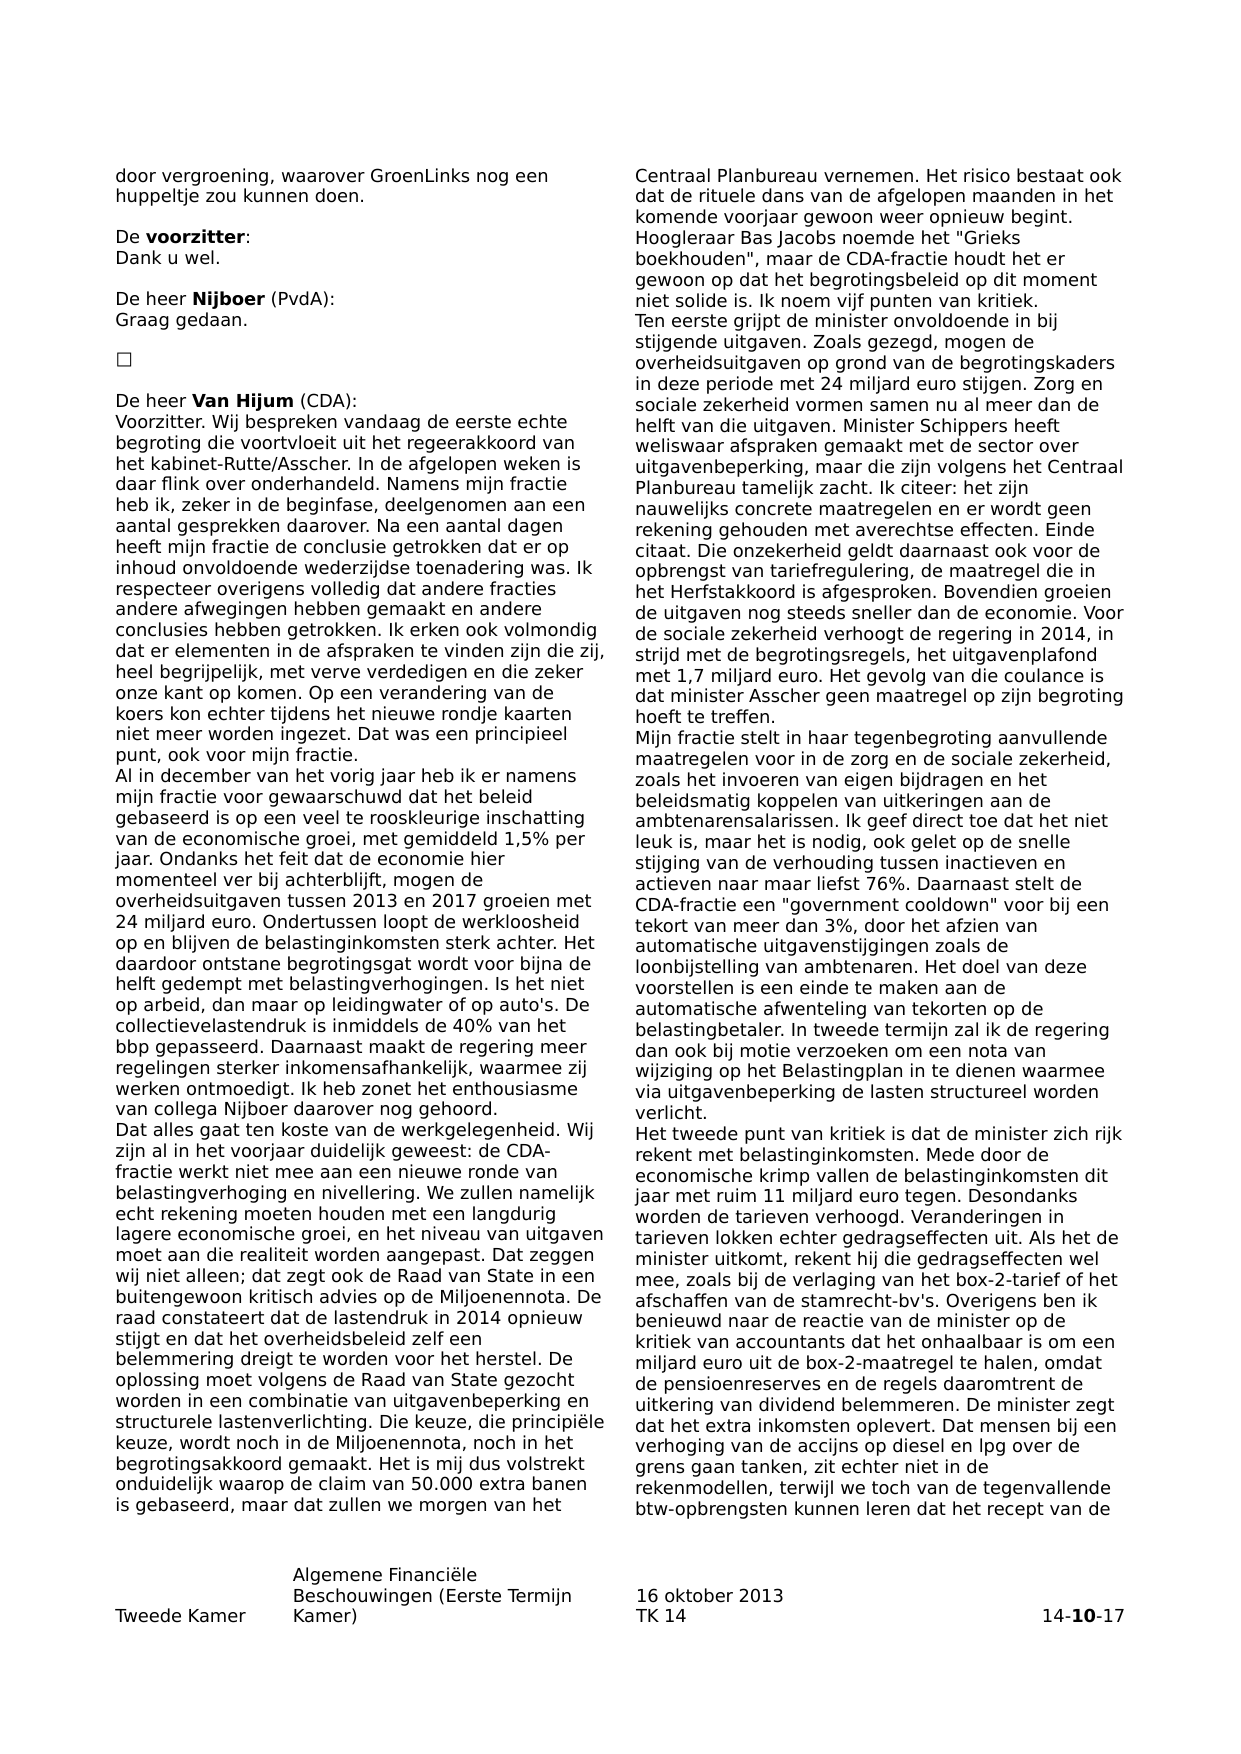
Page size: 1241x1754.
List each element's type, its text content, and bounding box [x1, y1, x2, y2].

text Centraal Planbureau vernemen. Het risico bestaat ook dat de rituele dans van de afgelopen maanden in het komende voorjaar gewoon weer opnieuw begint. Hoogleraar Bas Jacobs noemde het "Grieks boekhouden", maar de CDA-fractie houdt het er gewoon op dat het begrotingsbeleid op dit moment niet solide is. Ik noem vijf punten van kritiek. [635, 165, 1125, 311]
text Het tweede punt van kritiek is dat de minister zich rijk rekent met belastinginkomsten. Mede door de economische krimp vallen de belastinginkomsten dit jaar met ruim 11 miljard euro tegen. Desondanks worden de tarieven verhoogd. Veranderingen in tarieven lokken echter gedragseffecten uit. Als het de minister uitkomt, rekent hij die gedragseffecten wel mee, zoals bij de verlaging van het box-2-tarief of het afschaffen van de stamrecht-bv's. Overigens ben ik benieuwd naar de reactie van de minister op de kritiek van accountants dat het onhaalbaar is om een miljard euro uit de box-2-maatregel te halen, omdat de pensioenreserves en de regels daaromtrent de uitkering van dividend belemmeren. De minister zegt dat het extra inkomsten oplevert. Dat mensen bij een verhoging van de accijns op diesel en lpg over de grens gaan tanken, zit echter niet in de rekenmodellen, terwijl we toch van de tegenvallende btw-opbrengsten kunnen leren dat het recept van de [635, 1124, 1125, 1519]
text Dank u wel. [115, 248, 605, 268]
text Mijn fractie stelt in haar tegenbegroting aanvullende maatregelen voor in de zorg en de sociale zekerheid, zoals het invoeren van eigen bijdragen en het beleidsmatig koppelen van uitkeringen aan de ambtenarensalarissen. Ik geef direct toe dat het niet leuk is, maar het is nodig, ook gelet op de snelle stijging van de verhouding tussen inactieven en actieven naar maar liefst 76%. Daarnaast stelt de CDA-fractie een "government cooldown" voor bij een tekort van meer dan 3%, door het afzien van automatische uitgavenstijgingen zoals de loonbijstelling van ambtenaren. Het doel van deze voorstellen is een einde te maken aan de automatische afwenteling van tekorten op de belastingbetaler. In tweede termijn zal ik de regering dan ook bij motie verzoeken om een nota van wijziging op het Belastingplan in te dienen waarmee via uitgavenbeperking de lasten structureel worden verlicht. [635, 728, 1125, 1124]
text Al in december van het vorig jaar heb ik er namens mijn fractie voor gewaarschuwd dat het beleid gebaseerd is op een veel te rooskleurige inschatting van de economische groei, met gemiddeld 1,5% per jaar. Ondanks het feit dat de economie hier momenteel ver bij achterblijft, mogen de overheidsuitgaven tussen 2013 en 2017 groeien met 24 miljard euro. Ondertussen loopt de werkloosheid op en blijven de belastinginkomsten sterk achter. Het daardoor ontstane begrotingsgat wordt voor bijna de helft gedempt met belastingverhogingen. Is het niet op arbeid, dan maar op leidingwater of op auto's. De collectievelastendruk is inmiddels de 40% van het bbp gepasseerd. Daarnaast maakt de regering meer regelingen sterker inkomensafhankelijk, waarmee zij werken ontmoedigt. Ik heb zonet het enthousiasme van collega Nijboer daarover nog gehoord. [115, 766, 605, 1120]
text ⬜ [115, 350, 605, 371]
text De voorzitter: [115, 227, 605, 248]
text door vergroening, waarover GroenLinks nog een huppeltje zou kunnen doen. [115, 165, 605, 207]
text Voorzitter. Wij bespreken vandaag de eerste echte begroting die voortvloeit uit het regeerakkoord van het kabinet-Rutte/Asscher. In de afgelopen weken is daar flink over onderhandeld. Namens mijn fractie heb ik, zeker in de beginfase, deelgenomen aan een aantal gesprekken daarover. Na een aantal dagen heeft mijn fractie de conclusie getrokken dat er op inhoud onvoldoende wederzijdse toenadering was. Ik respecteer overigens volledig dat andere fracties andere afwegingen hebben gemaakt en andere conclusies hebben getrokken. Ik erken ook volmondig dat er elementen in de afspraken te vinden zijn die zij, heel begrijpelijk, met verve verdedigen en die zeker onze kant op komen. Op een verandering van de koers kon echter tijdens het nieuwe rondje kaarten niet meer worden ingezet. Dat was een principieel punt, ook voor mijn fractie. [115, 412, 605, 766]
text De heer Nijboer (PvdA): [115, 288, 605, 309]
text De heer Van Hijum (CDA): [115, 391, 605, 412]
text Ten eerste grijpt de minister onvoldoende in bij stijgende uitgaven. Zoals gezegd, mogen de overheidsuitgaven op grond van de begrotingskaders in deze periode met 24 miljard euro stijgen. Zorg en sociale zekerheid vormen samen nu al meer dan de helft van die uitgaven. Minister Schippers heeft weliswaar afspraken gemaakt met de sector over uitgavenbeperking, maar die zijn volgens het Centraal Planbureau tamelijk zacht. Ik citeer: het zijn nauwelijks concrete maatregelen en er wordt geen rekening gehouden met averechtse effecten. Einde citaat. Die onzekerheid geldt daarnaast ook voor de opbrengst van tariefregulering, de maatregel die in het Herfstakkoord is afgesproken. Bovendien groeien de uitgaven nog steeds sneller dan de economie. Voor de sociale zekerheid verhoogt de regering in 2014, in strijd met de begrotingsregels, het uitgavenplafond met 1,7 miljard euro. Het gevolg van die coulance is dat minister Asscher geen maatregel op zijn begroting hoeft te treffen. [635, 311, 1125, 728]
text Graag gedaan. [115, 309, 605, 330]
text Dat alles gaat ten koste van de werkgelegenheid. Wij zijn al in het voorjaar duidelijk geweest: de CDA-fractie werkt niet mee aan een nieuwe ronde van belastingverhoging en nivellering. We zullen namelijk echt rekening moeten houden met een langdurig lagere economische groei, en het niveau van uitgaven moet aan die realiteit worden aangepast. Dat zeggen wij niet alleen; dat zegt ook de Raad van State in een buitengewoon kritisch advies op de Miljoenennota. De raad constateert dat de lastendruk in 2014 opnieuw stijgt en dat het overheidsbeleid zelf een belemmering dreigt te worden voor het herstel. De oplossing moet volgens de Raad van State gezocht worden in een combinatie van uitgavenbeperking en structurele lastenverlichting. Die keuze, die principiële keuze, wordt noch in de Miljoenennota, noch in het begrotingsakkoord gemaakt. Het is mij dus volstrekt onduidelijk waarop de claim van 50.000 extra banen is gebaseerd, maar dat zullen we morgen van het [115, 1120, 605, 1516]
